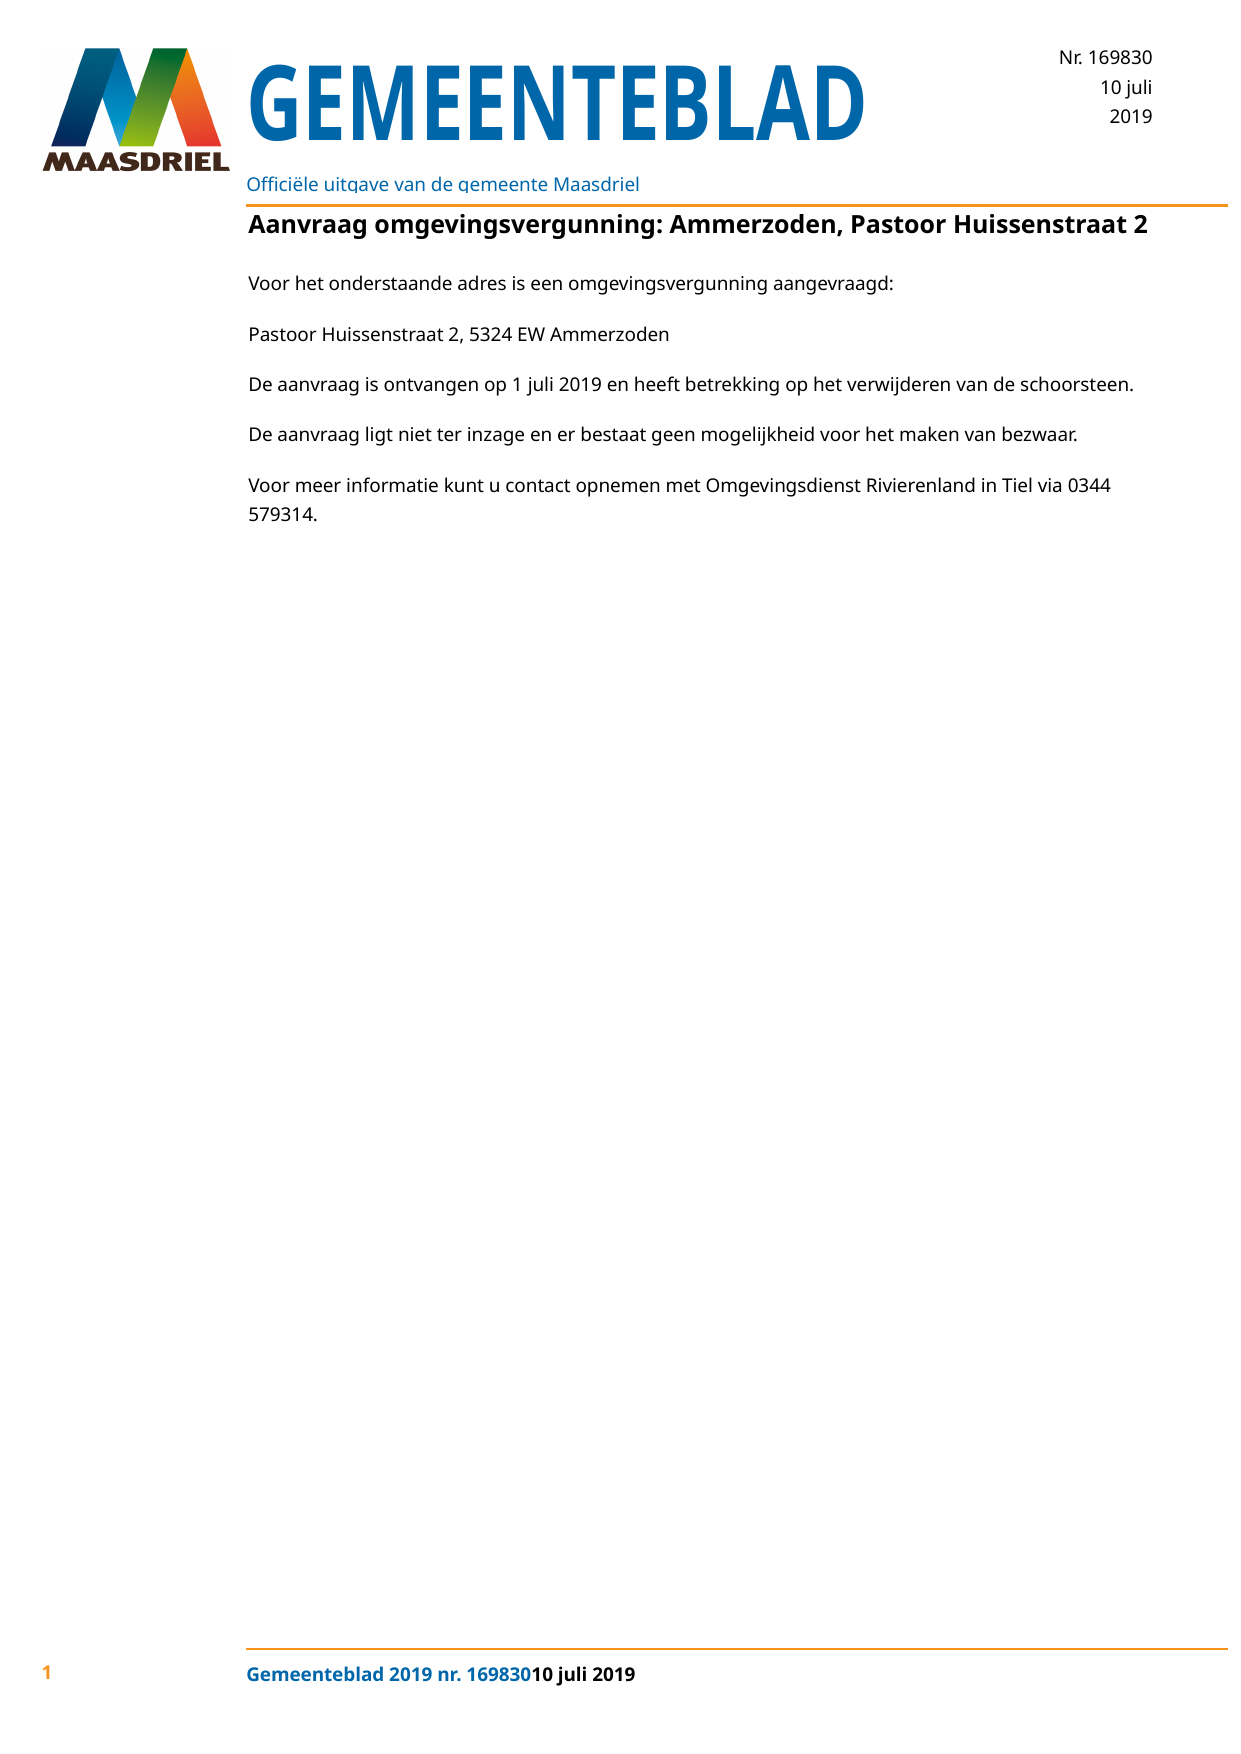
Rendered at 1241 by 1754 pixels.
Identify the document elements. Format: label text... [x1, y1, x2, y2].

text Pastoor Huissenstraat 2, 5324 EW Ammerzoden [248, 321, 1152, 346]
picture [41, 47, 231, 172]
text Voor het onderstaande adres is een omgevingsvergunning aangevraagd: [248, 270, 1152, 296]
text Voor meer informatie kunt u contact opnemen met Omgevingsdienst Rivierenland in Tiel via 0344 579314. [248, 472, 1152, 527]
text De aanvraag is ontvangen op 1 juli 2019 en heeft betrekking op het verwijderen van de schoorsteen. [248, 371, 1152, 397]
text Aanvraag omgevingsvergunning: Ammerzoden, Pastoor Huissenstraat 2 [248, 207, 1152, 241]
text De aanvraag ligt niet ter inzage en er bestaat geen mogelijkheid voor het maken van bezwaar. [248, 422, 1152, 447]
